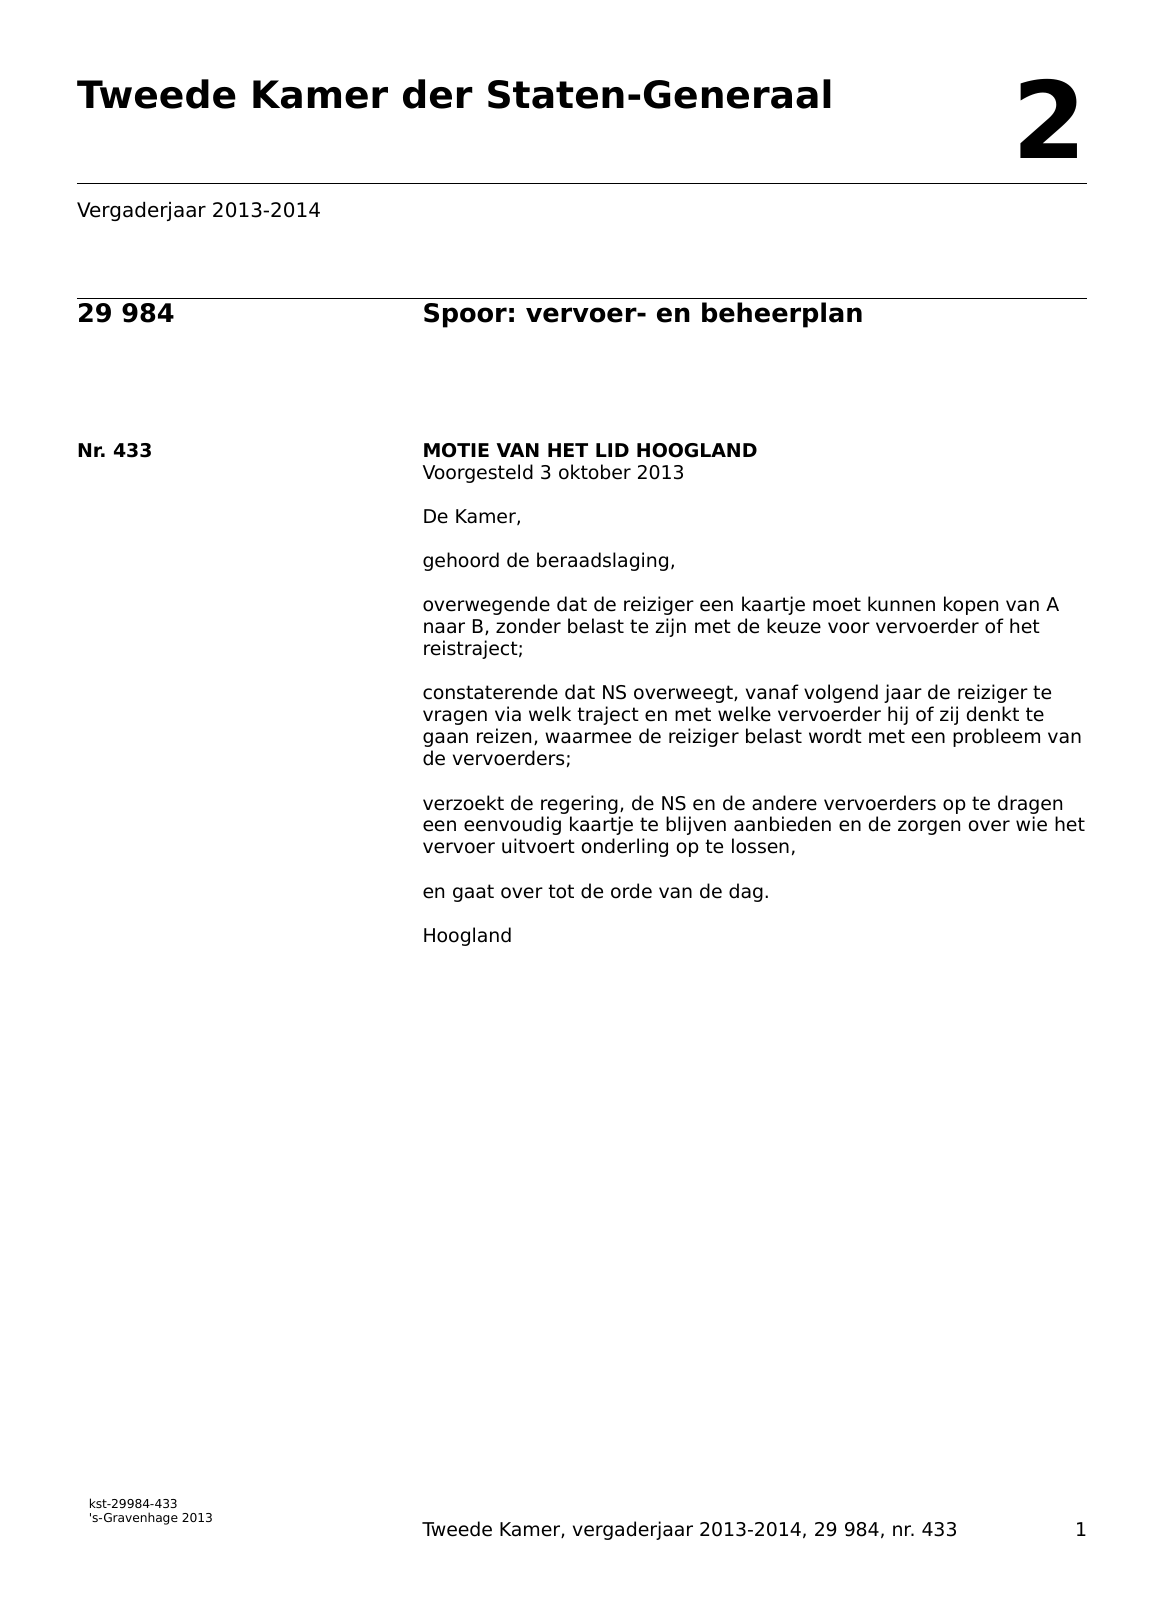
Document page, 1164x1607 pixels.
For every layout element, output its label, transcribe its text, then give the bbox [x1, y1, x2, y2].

text constaterende dat NS overweegt, vanaf volgend jaar de reiziger te vragen via welk traject en met welke vervoerder hij of zij denkt te gaan reizen, waarmee de reiziger belast wordt met een probleem van de vervoerders; [422, 682, 1087, 770]
text verzoekt de regering, de NS en de andere vervoerders op te dragen een eenvoudig kaartje te blijven aanbieden en de zorgen over wie het vervoer uitvoert onderling op te lossen, [422, 792, 1087, 858]
text overwegende dat de reiziger een kaartje moet kunnen kopen van A naar B, zonder belast te zijn met de keuze voor vervoerder of het reistraject; [422, 594, 1087, 660]
subtitle Nr. 433 MOTIE VAN HET LID HOOGLAND [77, 440, 1087, 462]
text Voorgesteld 3 oktober 2013 [422, 462, 1087, 484]
subtitle 29 984 Spoor: vervoer- en beheerplan [77, 299, 1087, 329]
table_header Tweede Kamer der Staten-Generaal [77, 59, 886, 183]
text 's-Gravenhage 2013 [88, 1511, 323, 1525]
table_cell Vergaderjaar 2013-2014 [77, 184, 1087, 298]
text kst-29984-433 [88, 1497, 323, 1511]
table_header 2 [886, 59, 1087, 183]
text en gaat over tot de orde van de dag. [422, 881, 1087, 902]
text De Kamer, [422, 506, 1087, 528]
text Hoogland [422, 925, 1087, 947]
text gehoord de beraadslaging, [422, 550, 1087, 572]
